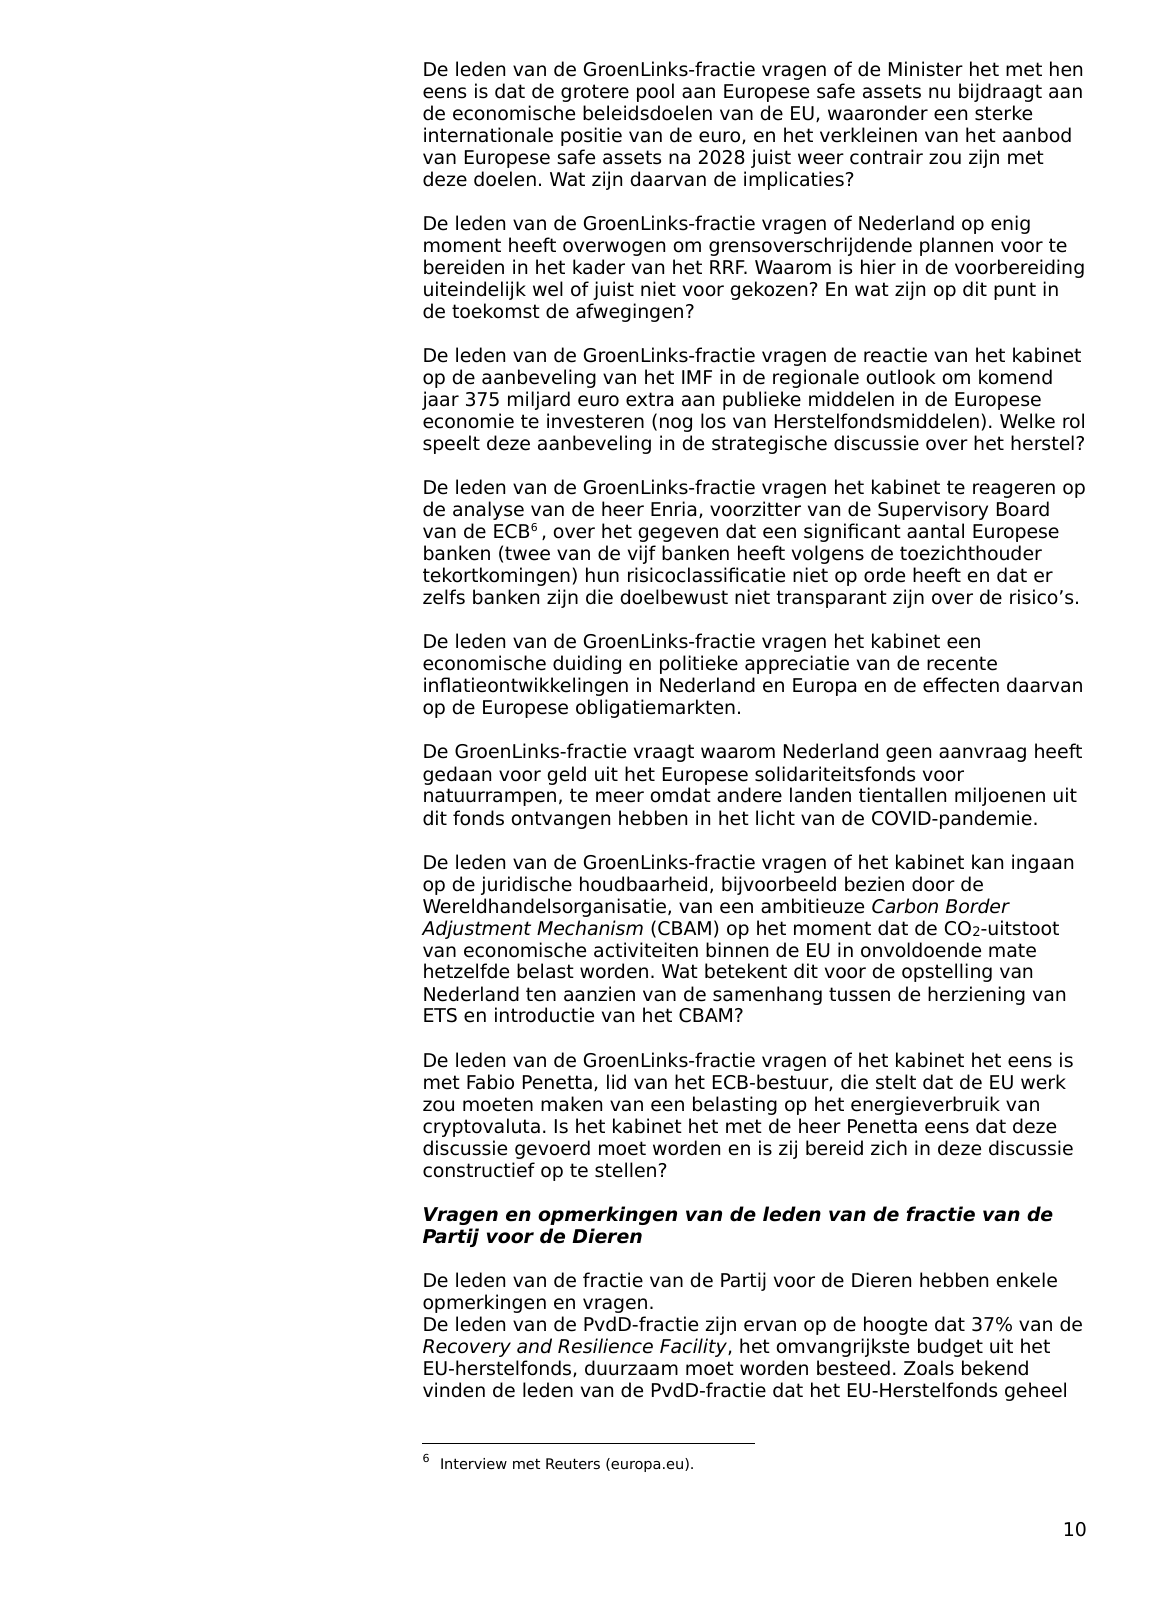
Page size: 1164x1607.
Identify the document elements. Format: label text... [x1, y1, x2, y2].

text De leden van de PvdD-fractie zijn ervan op de hoogte dat 37% van de Recovery and Resilience Facility, het omvangrijkste budget uit het EU-herstelfonds, duurzaam moet worden besteed. Zoals bekend vinden de leden van de PvdD-fractie dat het EU-Herstelfonds geheel [422, 1314, 1087, 1402]
text De leden van de GroenLinks-fractie vragen of de Minister het met hen eens is dat de grotere pool aan Europese safe assets nu bijdraagt aan de economische beleidsdoelen van de EU, waaronder een sterke internationale positie van de euro, en het verkleinen van het aanbod van Europese safe assets na 2028 juist weer contrair zou zijn met deze doelen. Wat zijn daarvan de implicaties? [422, 59, 1087, 191]
text De leden van de GroenLinks-fractie vragen of het kabinet het eens is met Fabio Penetta, lid van het ECB-bestuur, die stelt dat de EU werk zou moeten maken van een belasting op het energieverbruik van cryptovaluta. Is het kabinet het met de heer Penetta eens dat deze discussie gevoerd moet worden en is zij bereid zich in deze discussie constructief op te stellen? [422, 1049, 1087, 1181]
text De leden van de GroenLinks-fractie vragen de reactie van het kabinet op de aanbeveling van het IMF in de regionale outlook om komend jaar 375 miljard euro extra aan publieke middelen in de Europese economie te investeren (nog los van Herstelfondsmiddelen). Welke rol speelt deze aanbeveling in de strategische discussie over het herstel? [422, 345, 1087, 455]
text De GroenLinks-fractie vraagt waarom Nederland geen aanvraag heeft gedaan voor geld uit het Europese solidariteitsfonds voor natuurrampen, te meer omdat andere landen tientallen miljoenen uit dit fonds ontvangen hebben in het licht van de COVID-pandemie. [422, 741, 1087, 829]
text De leden van de GroenLinks-fractie vragen of Nederland op enig moment heeft overwogen om grensoverschrijdende plannen voor te bereiden in het kader van het RRF. Waarom is hier in de voorbereiding uiteindelijk wel of juist niet voor gekozen? En wat zijn op dit punt in de toekomst de afwegingen? [422, 213, 1087, 323]
text De leden van de GroenLinks-fractie vragen het kabinet te reageren op de analyse van de heer Enria, voorzitter van de Supervisory Board van de ECB, over het gegeven dat een significant aantal Europese banken (twee van de vijf banken heeft volgens de toezichthouder tekortkomingen) hun risicoclassificatie niet op orde heeft en dat er zelfs banken zijn die doelbewust niet transparant zijn over de risico’s. [422, 477, 1087, 609]
text De leden van de GroenLinks-fractie vragen het kabinet een economische duiding en politieke appreciatie van de recente inflatieontwikkelingen in Nederland en Europa en de effecten daarvan op de Europese obligatiemarkten. [422, 631, 1087, 719]
text Interview met Reuters (europa.eu). [422, 1452, 1087, 1474]
subtitle Vragen en opmerkingen van de leden van de fractie van de Partij voor de Dieren [422, 1204, 1087, 1248]
text De leden van de GroenLinks-fractie vragen of het kabinet kan ingaan op de juridische houdbaarheid, bijvoorbeeld bezien door de Wereldhandelsorganisatie, van een ambitieuze Carbon Border Adjustment Mechanism (CBAM) op het moment dat de CO2-uitstoot van economische activiteiten binnen de EU in onvoldoende mate hetzelfde belast worden. Wat betekent dit voor de opstelling van Nederland ten aanzien van de samenhang tussen de herziening van ETS en introductie van het CBAM? [422, 852, 1087, 1027]
text De leden van de fractie van de Partij voor de Dieren hebben enkele opmerkingen en vragen. [422, 1270, 1087, 1314]
